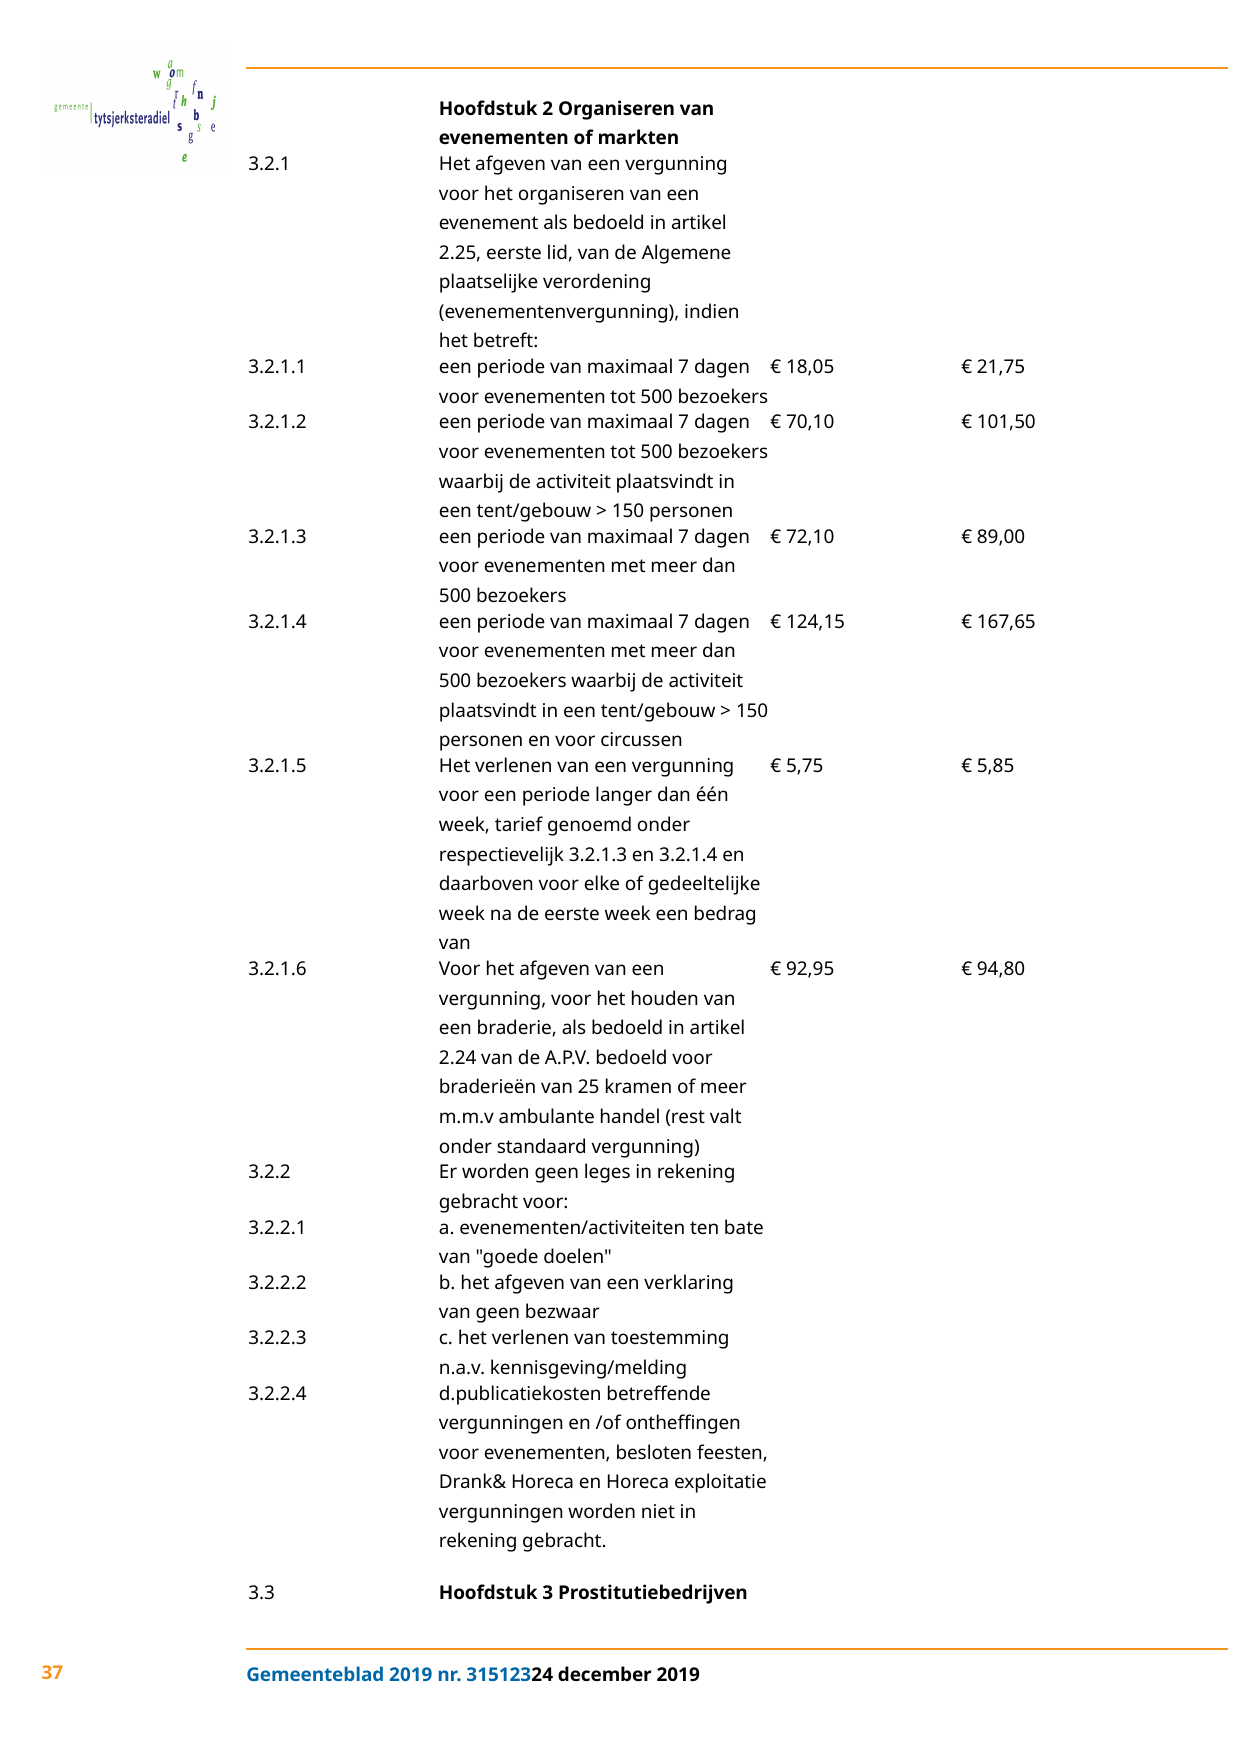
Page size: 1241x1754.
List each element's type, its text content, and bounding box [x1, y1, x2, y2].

table_cell € 18,05 [770, 353, 961, 409]
table_cell 3.2.1.6 [248, 955, 439, 1158]
table_cell [961, 1380, 1152, 1553]
table_cell [961, 95, 1152, 150]
table_cell [770, 1269, 961, 1324]
table_cell c. het verlenen van toestemming n.a.v. kennisgeving/melding [439, 1325, 770, 1380]
table_cell [770, 1579, 961, 1605]
table_cell a. evenementen/activiteiten ten bate van "goede doelen" [439, 1214, 770, 1269]
table_cell € 70,10 [770, 409, 961, 523]
table_cell Hoofdstuk 3 Prostitutiebedrijven [439, 1579, 770, 1605]
table_cell een periode van maximaal 7 dagen voor evenementen met meer dan 500 bezoekers [439, 523, 770, 608]
table_cell [248, 1554, 439, 1579]
table_cell [248, 95, 439, 150]
table_cell [770, 150, 961, 353]
table_cell [961, 1554, 1152, 1579]
table_cell [770, 1214, 961, 1269]
table_cell een periode van maximaal 7 dagen voor evenementen met meer dan 500 bezoekers waarbij de activiteit plaatsvindt in een tent/gebouw > 150 personen en voor circussen [439, 608, 770, 752]
table_cell € 94,80 [961, 955, 1152, 1158]
table_cell € 21,75 [961, 353, 1152, 409]
table_cell [770, 1325, 961, 1380]
table_cell d.publicatiekosten betreffende vergunningen en /of ontheffingen voor evenementen, besloten feesten, Drank& Horeca en Horeca exploitatie vergunningen worden niet in rekening gebracht. [439, 1380, 770, 1553]
table_cell € 167,65 [961, 608, 1152, 752]
table_cell € 92,95 [770, 955, 961, 1158]
table_cell € 72,10 [770, 523, 961, 608]
table_cell Hoofdstuk 2 Organiseren van evenementen of markten [439, 95, 770, 150]
table_cell Voor het afgeven van een vergunning, voor het houden van een braderie, als bedoeld in artikel 2.24 van de A.P.V. bedoeld voor braderieën van 25 kramen of meer m.m.v ambulante handel (rest valt onder standaard vergunning) [439, 955, 770, 1158]
table_cell 3.2.2.2 [248, 1269, 439, 1324]
table_cell 3.3 [248, 1579, 439, 1605]
table_cell 3.2.2.1 [248, 1214, 439, 1269]
table_cell 3.2.1.2 [248, 409, 439, 523]
table_cell [770, 1380, 961, 1553]
table_cell Het verlenen van een vergunning voor een periode langer dan één week, tarief genoemd onder respectievelijk 3.2.1.3 en 3.2.1.4 en daarboven voor elke of gedeeltelijke week na de eerste week een bedrag van [439, 752, 770, 955]
picture [41, 47, 231, 172]
table_cell [961, 1159, 1152, 1214]
table_cell 3.2.1 [248, 150, 439, 353]
table_cell een periode van maximaal 7 dagen voor evenementen tot 500 bezoekers [439, 353, 770, 409]
table_cell € 89,00 [961, 523, 1152, 608]
table_cell 3.2.2.4 [248, 1380, 439, 1553]
table_cell 3.2.1.1 [248, 353, 439, 409]
table_cell 3.2.2 [248, 1159, 439, 1214]
table_cell b. het afgeven van een verklaring van geen bezwaar [439, 1269, 770, 1324]
table_cell [961, 1269, 1152, 1324]
table_cell Er worden geen leges in rekening gebracht voor: [439, 1159, 770, 1214]
table_cell [961, 1214, 1152, 1269]
table_cell 3.2.2.3 [248, 1325, 439, 1380]
table_cell 3.2.1.3 [248, 523, 439, 608]
table_cell € 124,15 [770, 608, 961, 752]
table_cell [961, 1325, 1152, 1380]
table_cell een periode van maximaal 7 dagen voor evenementen tot 500 bezoekers waarbij de activiteit plaatsvindt in een tent/gebouw > 150 personen [439, 409, 770, 523]
table_cell [770, 95, 961, 150]
table_cell 3.2.1.5 [248, 752, 439, 955]
table_cell Het afgeven van een vergunning voor het organiseren van een evenement als bedoeld in artikel 2.25, eerste lid, van de Algemene plaatselijke verordening (evenementenvergunning), indien het betreft: [439, 150, 770, 353]
table_cell [439, 1554, 770, 1579]
table_cell [961, 150, 1152, 353]
table_cell [770, 1554, 961, 1579]
table_cell [770, 1159, 961, 1214]
table_cell € 101,50 [961, 409, 1152, 523]
table_cell € 5,85 [961, 752, 1152, 955]
table_cell [961, 1579, 1152, 1605]
table_cell 3.2.1.4 [248, 608, 439, 752]
table_cell € 5,75 [770, 752, 961, 955]
